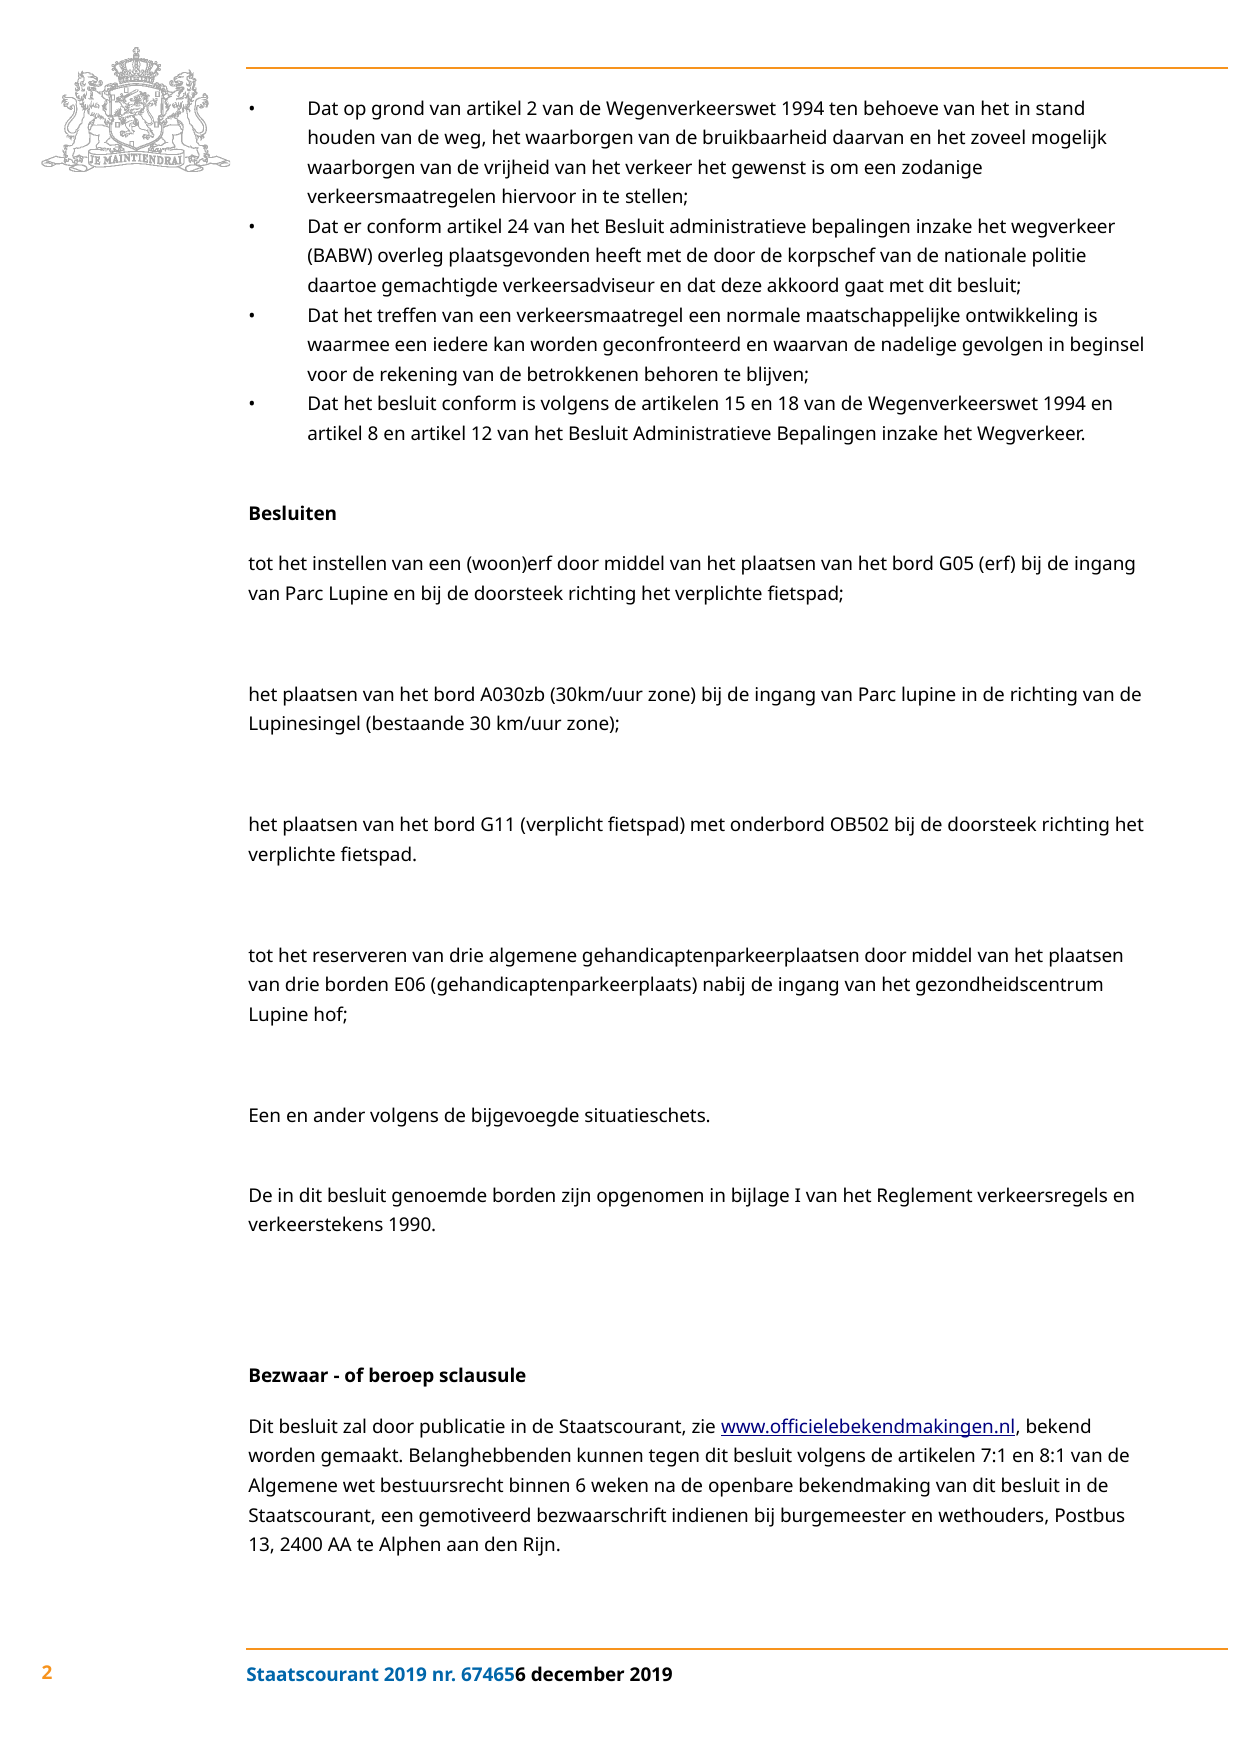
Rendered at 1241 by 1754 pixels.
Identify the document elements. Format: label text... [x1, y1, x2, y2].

text Dit besluit zal door publicatie in de Staatscourant, zie www.officielebekendmakingen.nl, bekend worden gemaakt. Belanghebbenden kunnen tegen dit besluit volgens de artikelen 7:1 en 8:1 van de Algemene wet bestuursrecht binnen 6 weken na de openbare bekendmaking van dit besluit in de Staatscourant, een gemotiveerd bezwaarschrift indienen bij burgemeester en wethouders, Postbus 13, 2400 AA te Alphen aan den Rijn. [248, 1413, 1152, 1557]
list Dat het besluit conform is volgens de artikelen 15 en 18 van de Wegenverkeerswet 1994 en artikel 8 en artikel 12 van het Besluit Administratieve Bepalingen inzake het Wegverkeer. [248, 391, 1152, 446]
text Een en ander volgens de bijgevoegde situatieschets. [248, 1102, 1152, 1128]
text tot het instellen van een (woon)erf door middel van het plaatsen van het bord G05 (erf) bij de ingang van Parc Lupine en bij de doorsteek richting het verplichte fietspad; [248, 551, 1152, 606]
text het plaatsen van het bord G11 (verplicht fietspad) met onderbord OB502 bij de doorsteek richting het verplichte fietspad. [248, 811, 1152, 867]
text Besluiten [248, 500, 1152, 526]
text De in dit besluit genoemde borden zijn opgenomen in bijlage I van het Reglement verkeersregels en verkeerstekens 1990. [248, 1182, 1152, 1237]
text het plaatsen van het bord A030zb (30km/uur zone) bij de ingang van Parc lupine in de richting van de Lupinesingel (bestaande 30 km/uur zone); [248, 681, 1152, 736]
list Dat er conform artikel 24 van het Besluit administratieve bepalingen inzake het wegverkeer (BABW) overleg plaatsgevonden heeft met de door de korpschef van de nationale politie daartoe gemachtigde verkeersadviseur en dat deze akkoord gaat met dit besluit; [248, 213, 1152, 298]
text Bezwaar - of beroep sclausule [248, 1363, 1152, 1388]
text tot het reserveren van drie algemene gehandicaptenparkeerplaatsen door middel van het plaatsen van drie borden E06 (gehandicaptenparkeerplaats) nabij de ingang van het gezondheidscentrum Lupine hof; [248, 942, 1152, 1027]
list Dat op grond van artikel 2 van de Wegenverkeerswet 1994 ten behoeve van het in stand houden van de weg, het waarborgen van de bruikbaarheid daarvan en het zoveel mogelijk waarborgen van de vrijheid van het verkeer het gewenst is om een zodanige verkeersmaatregelen hiervoor in te stellen; [248, 95, 1152, 209]
list Dat het treffen van een verkeersmaatregel een normale maatschappelijke ontwikkeling is waarmee een iedere kan worden geconfronteerd en waarvan de nadelige gevolgen in beginsel voor de rekening van de betrokkenen behoren te blijven; [248, 302, 1152, 387]
picture [41, 47, 231, 172]
